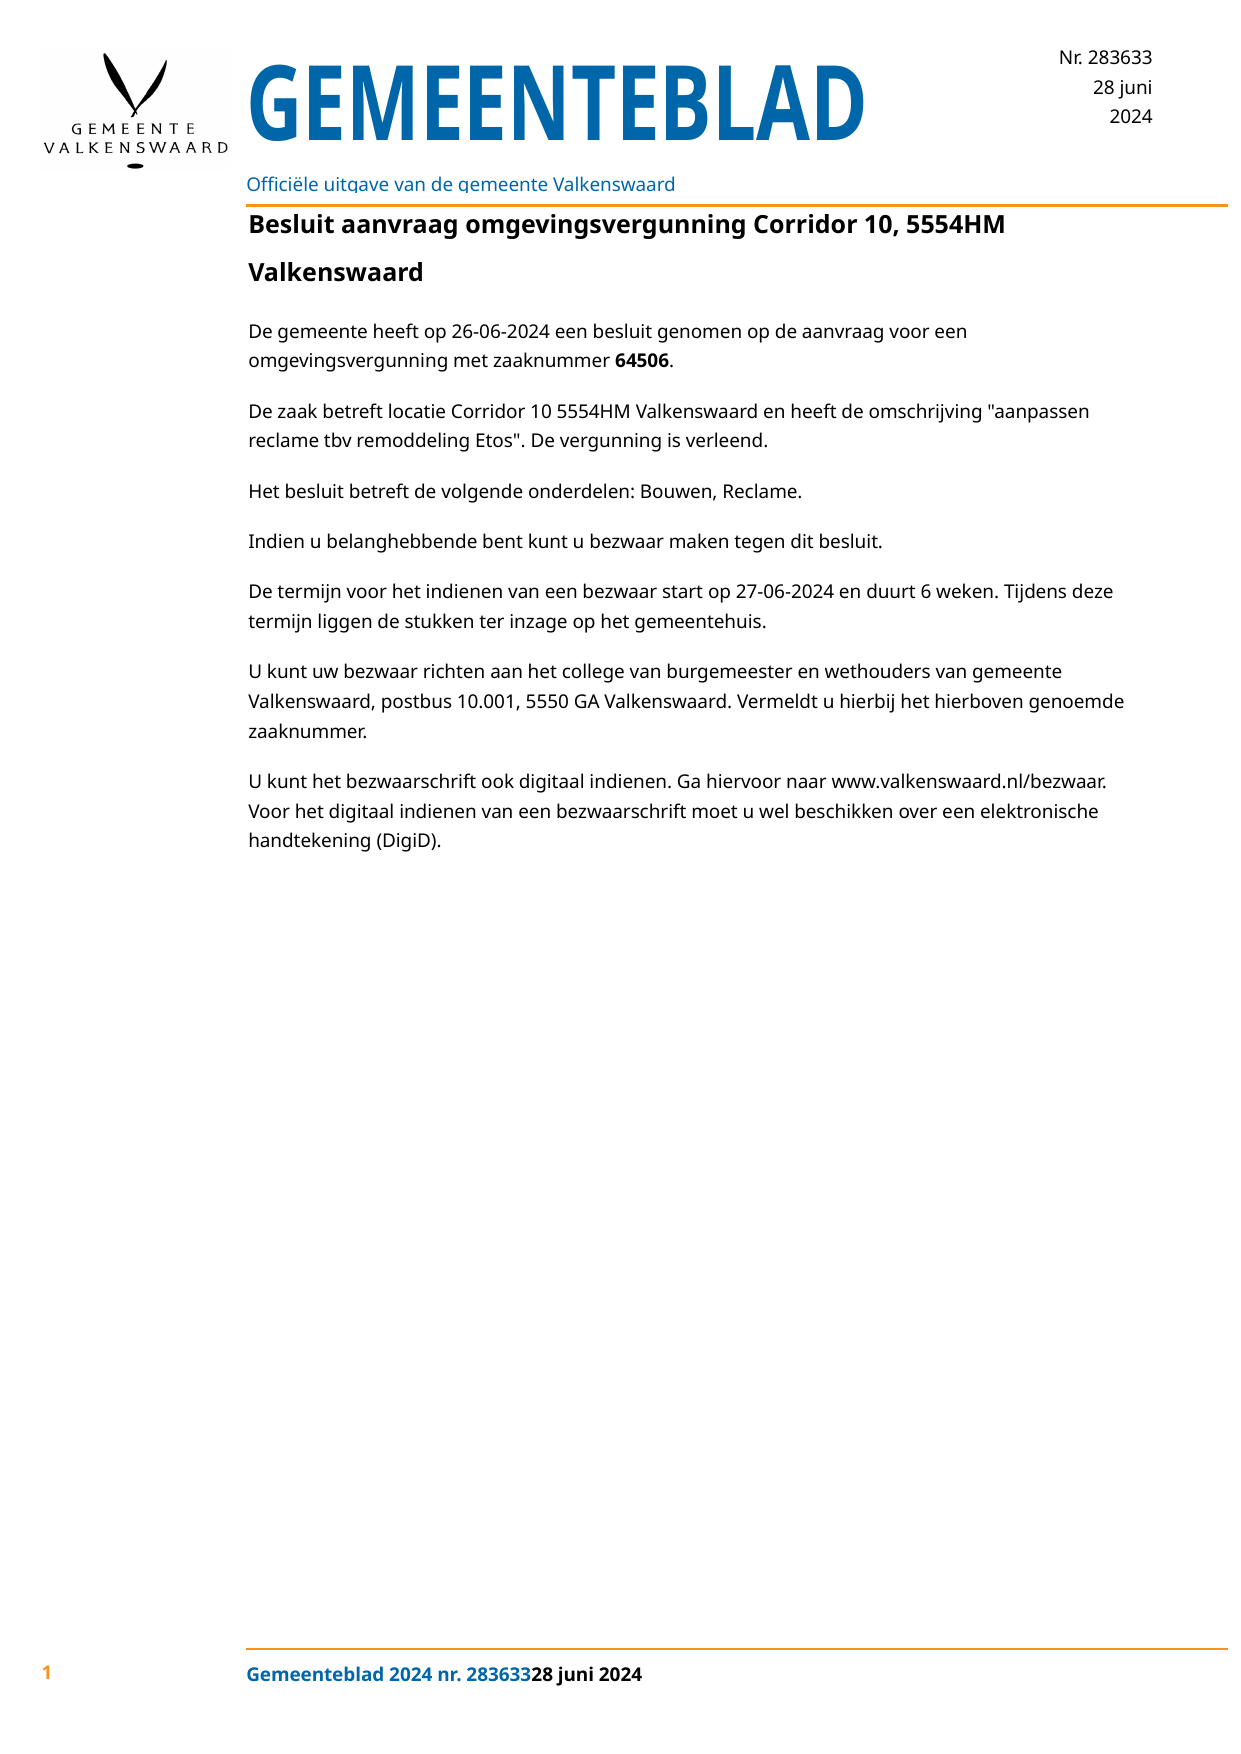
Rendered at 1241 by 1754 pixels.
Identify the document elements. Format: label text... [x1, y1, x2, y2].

text Het besluit betreft de volgende onderdelen: Bouwen, Reclame. [248, 478, 1152, 504]
text De gemeente heeft op 26-06-2024 een besluit genomen op de aanvraag voor een omgevingsvergunning met zaaknummer 64506. [248, 318, 1152, 373]
text De termijn voor het indienen van een bezwaar start op 27-06-2024 en duurt 6 weken. Tijdens deze termijn liggen de stukken ter inzage op het gemeentehuis. [248, 579, 1152, 634]
text U kunt het bezwaarschrift ook digitaal indienen. Ga hiervoor naar www.valkenswaard.nl/bezwaar. Voor het digitaal indienen van een bezwaarschrift moet u wel beschikken over een elektronische handtekening (DigiD). [248, 768, 1152, 853]
text Besluit aanvraag omgevingsvergunning Corridor 10, 5554HM Valkenswaard [248, 207, 1152, 288]
picture [41, 47, 231, 172]
text Indien u belanghebbende bent kunt u bezwaar maken tegen dit besluit. [248, 528, 1152, 554]
text De zaak betreft locatie Corridor 10 5554HM Valkenswaard en heeft de omschrijving "aanpassen reclame tbv remoddeling Etos". De vergunning is verleend. [248, 398, 1152, 453]
text U kunt uw bezwaar richten aan het college van burgemeester en wethouders van gemeente Valkenswaard, postbus 10.001, 5550 GA Valkenswaard. Vermeldt u hierbij het hierboven genoemde zaaknummer. [248, 659, 1152, 744]
